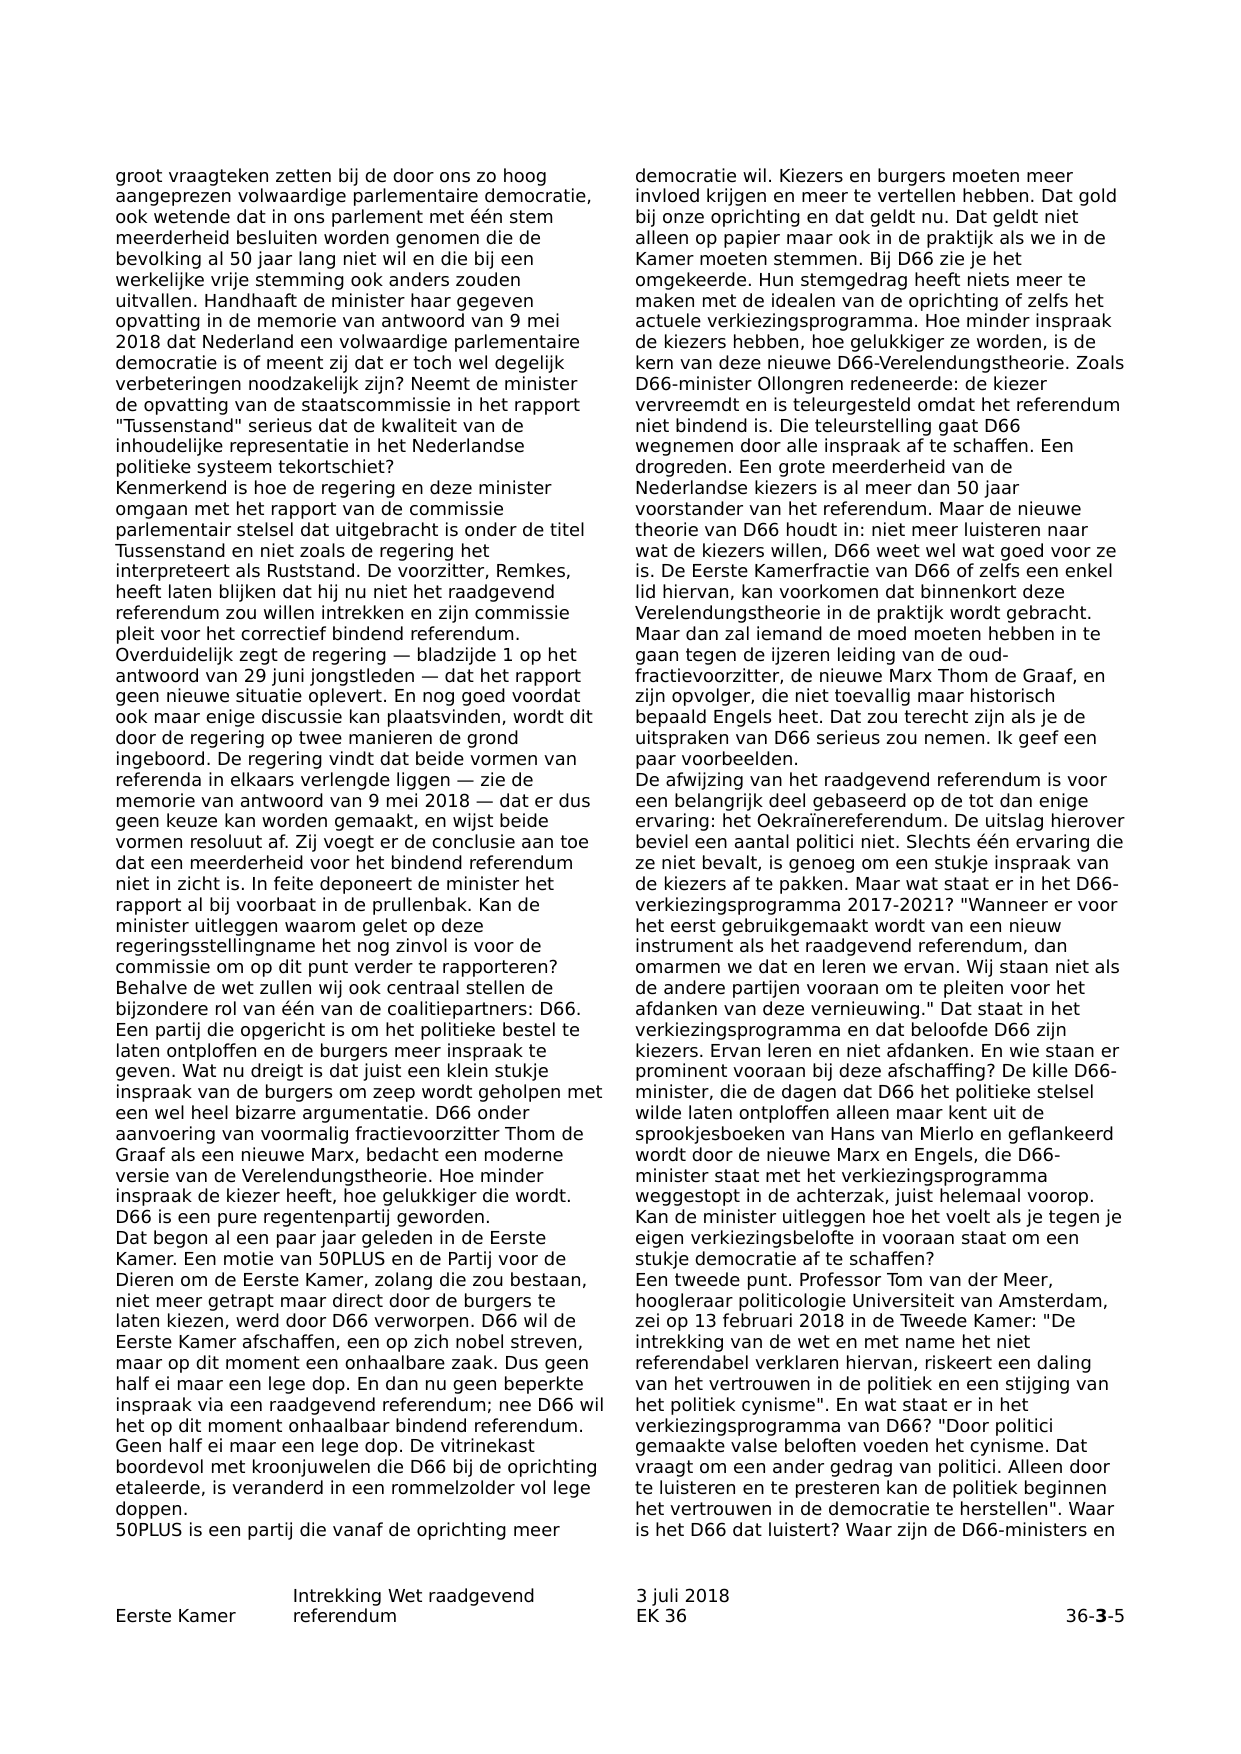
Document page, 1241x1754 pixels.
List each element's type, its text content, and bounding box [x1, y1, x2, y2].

text De afwijzing van het raadgevend referendum is voor een belangrijk deel gebaseerd op de tot dan enige ervaring: het Oekraïnereferendum. De uitslag hierover beviel een aantal politici niet. Slechts één ervaring die ze niet bevalt, is genoeg om een stukje inspraak van de kiezers af te pakken. Maar wat staat er in het D66-verkiezingsprogramma 2017-2021? "Wanneer er voor het eerst gebruikgemaakt wordt van een nieuw instrument als het raadgevend referendum, dan omarmen we dat en leren we ervan. Wij staan niet als de andere partijen vooraan om te pleiten voor het afdanken van deze vernieuwing." Dat staat in het verkiezingsprogramma en dat beloofde D66 zijn kiezers. Ervan leren en niet afdanken. En wie staan er prominent vooraan bij deze afschaffing? De kille D66-minister, die de dagen dat D66 het politieke stelsel wilde laten ontploffen alleen maar kent uit de sprookjesboeken van Hans van Mierlo en geflankeerd wordt door de nieuwe Marx en Engels, die D66-minister staat met het verkiezingsprogramma weggestopt in de achterzak, juist helemaal voorop. Kan de minister uitleggen hoe het voelt als je tegen je eigen verkiezingsbelofte in vooraan staat om een stukje democratie af te schaffen? [635, 769, 1125, 1269]
text Een tweede punt. Professor Tom van der Meer, hoogleraar politicologie Universiteit van Amsterdam, zei op 13 februari 2018 in de Tweede Kamer: "De intrekking van de wet en met name het niet referendabel verklaren hiervan, riskeert een daling van het vertrouwen in de politiek en een stijging van het politiek cynisme". En wat staat er in het verkiezingsprogramma van D66? "Door politici gemaakte valse beloften voeden het cynisme. Dat vraagt om een ander gedrag van politici. Alleen door te luisteren en te presteren kan de politiek beginnen het vertrouwen in de democratie te herstellen". Waar is het D66 dat luistert? Waar zijn de D66-ministers en [635, 1269, 1125, 1540]
text Dat begon al een paar jaar geleden in de Eerste Kamer. Een motie van 50PLUS en de Partij voor de Dieren om de Eerste Kamer, zolang die zou bestaan, niet meer getrapt maar direct door de burgers te laten kiezen, werd door D66 verworpen. D66 wil de Eerste Kamer afschaffen, een op zich nobel streven, maar op dit moment een onhaalbare zaak. Dus geen half ei maar een lege dop. En dan nu geen beperkte inspraak via een raadgevend referendum; nee D66 wil het op dit moment onhaalbaar bindend referendum. Geen half ei maar een lege dop. De vitrinekast boordevol met kroonjuwelen die D66 bij de oprichting etaleerde, is veranderd in een rommelzolder vol lege doppen. [115, 1228, 605, 1519]
text democratie wil. Kiezers en burgers moeten meer invloed krijgen en meer te vertellen hebben. Dat gold bij onze oprichting en dat geldt nu. Dat geldt niet alleen op papier maar ook in de praktijk als we in de Kamer moeten stemmen. Bij D66 zie je het omgekeerde. Hun stemgedrag heeft niets meer te maken met de idealen van de oprichting of zelfs het actuele verkiezingsprogramma. Hoe minder inspraak de kiezers hebben, hoe gelukkiger ze worden, is de kern van deze nieuwe D66-Verelendungstheorie. Zoals D66-minister Ollongren redeneerde: de kiezer vervreemdt en is teleurgesteld omdat het referendum niet bindend is. Die teleurstelling gaat D66 wegnemen door alle inspraak af te schaffen. Een drogreden. Een grote meerderheid van de Nederlandse kiezers is al meer dan 50 jaar voorstander van het referendum. Maar de nieuwe theorie van D66 houdt in: niet meer luisteren naar wat de kiezers willen, D66 weet wel wat goed voor ze is. De Eerste Kamerfractie van D66 of zelfs een enkel lid hiervan, kan voorkomen dat binnenkort deze Verelendungstheorie in de praktijk wordt gebracht. Maar dan zal iemand de moed moeten hebben in te gaan tegen de ijzeren leiding van de oud-fractievoorzitter, de nieuwe Marx Thom de Graaf, en zijn opvolger, die niet toevallig maar historisch bepaald Engels heet. Dat zou terecht zijn als je de uitspraken van D66 serieus zou nemen. Ik geef een paar voorbeelden. [635, 165, 1125, 769]
text Behalve de wet zullen wij ook centraal stellen de bijzondere rol van één van de coalitiepartners: D66. Een partij die opgericht is om het politieke bestel te laten ontploffen en de burgers meer inspraak te geven. Wat nu dreigt is dat juist een klein stukje inspraak van de burgers om zeep wordt geholpen met een wel heel bizarre argumentatie. D66 onder aanvoering van voormalig fractievoorzitter Thom de Graaf als een nieuwe Marx, bedacht een moderne versie van de Verelendungstheorie. Hoe minder inspraak de kiezer heeft, hoe gelukkiger die wordt. D66 is een pure regentenpartij geworden. [115, 978, 605, 1228]
text groot vraagteken zetten bij de door ons zo hoog aangeprezen volwaardige parlementaire democratie, ook wetende dat in ons parlement met één stem meerderheid besluiten worden genomen die de bevolking al 50 jaar lang niet wil en die bij een werkelijke vrije stemming ook anders zouden uitvallen. Handhaaft de minister haar gegeven opvatting in de memorie van antwoord van 9 mei 2018 dat Nederland een volwaardige parlementaire democratie is of meent zij dat er toch wel degelijk verbeteringen noodzakelijk zijn? Neemt de minister de opvatting van de staatscommissie in het rapport "Tussenstand" serieus dat de kwaliteit van de inhoudelijke representatie in het Nederlandse politieke systeem tekortschiet? [115, 165, 605, 478]
text 50PLUS is een partij die vanaf de oprichting meer [115, 1519, 605, 1540]
text Kenmerkend is hoe de regering en deze minister omgaan met het rapport van de commissie parlementair stelsel dat uitgebracht is onder de titel Tussenstand en niet zoals de regering het interpreteert als Ruststand. De voorzitter, Remkes, heeft laten blijken dat hij nu niet het raadgevend referendum zou willen intrekken en zijn commissie pleit voor het correctief bindend referendum. Overduidelijk zegt de regering — bladzijde 1 op het antwoord van 29 juni jongstleden — dat het rapport geen nieuwe situatie oplevert. En nog goed voordat ook maar enige discussie kan plaatsvinden, wordt dit door de regering op twee manieren de grond ingeboord. De regering vindt dat beide vormen van referenda in elkaars verlengde liggen — zie de memorie van antwoord van 9 mei 2018 — dat er dus geen keuze kan worden gemaakt, en wijst beide vormen resoluut af. Zij voegt er de conclusie aan toe dat een meerderheid voor het bindend referendum niet in zicht is. In feite deponeert de minister het rapport al bij voorbaat in de prullenbak. Kan de minister uitleggen waarom gelet op deze regeringsstellingname het nog zinvol is voor de commissie om op dit punt verder te rapporteren? [115, 478, 605, 978]
